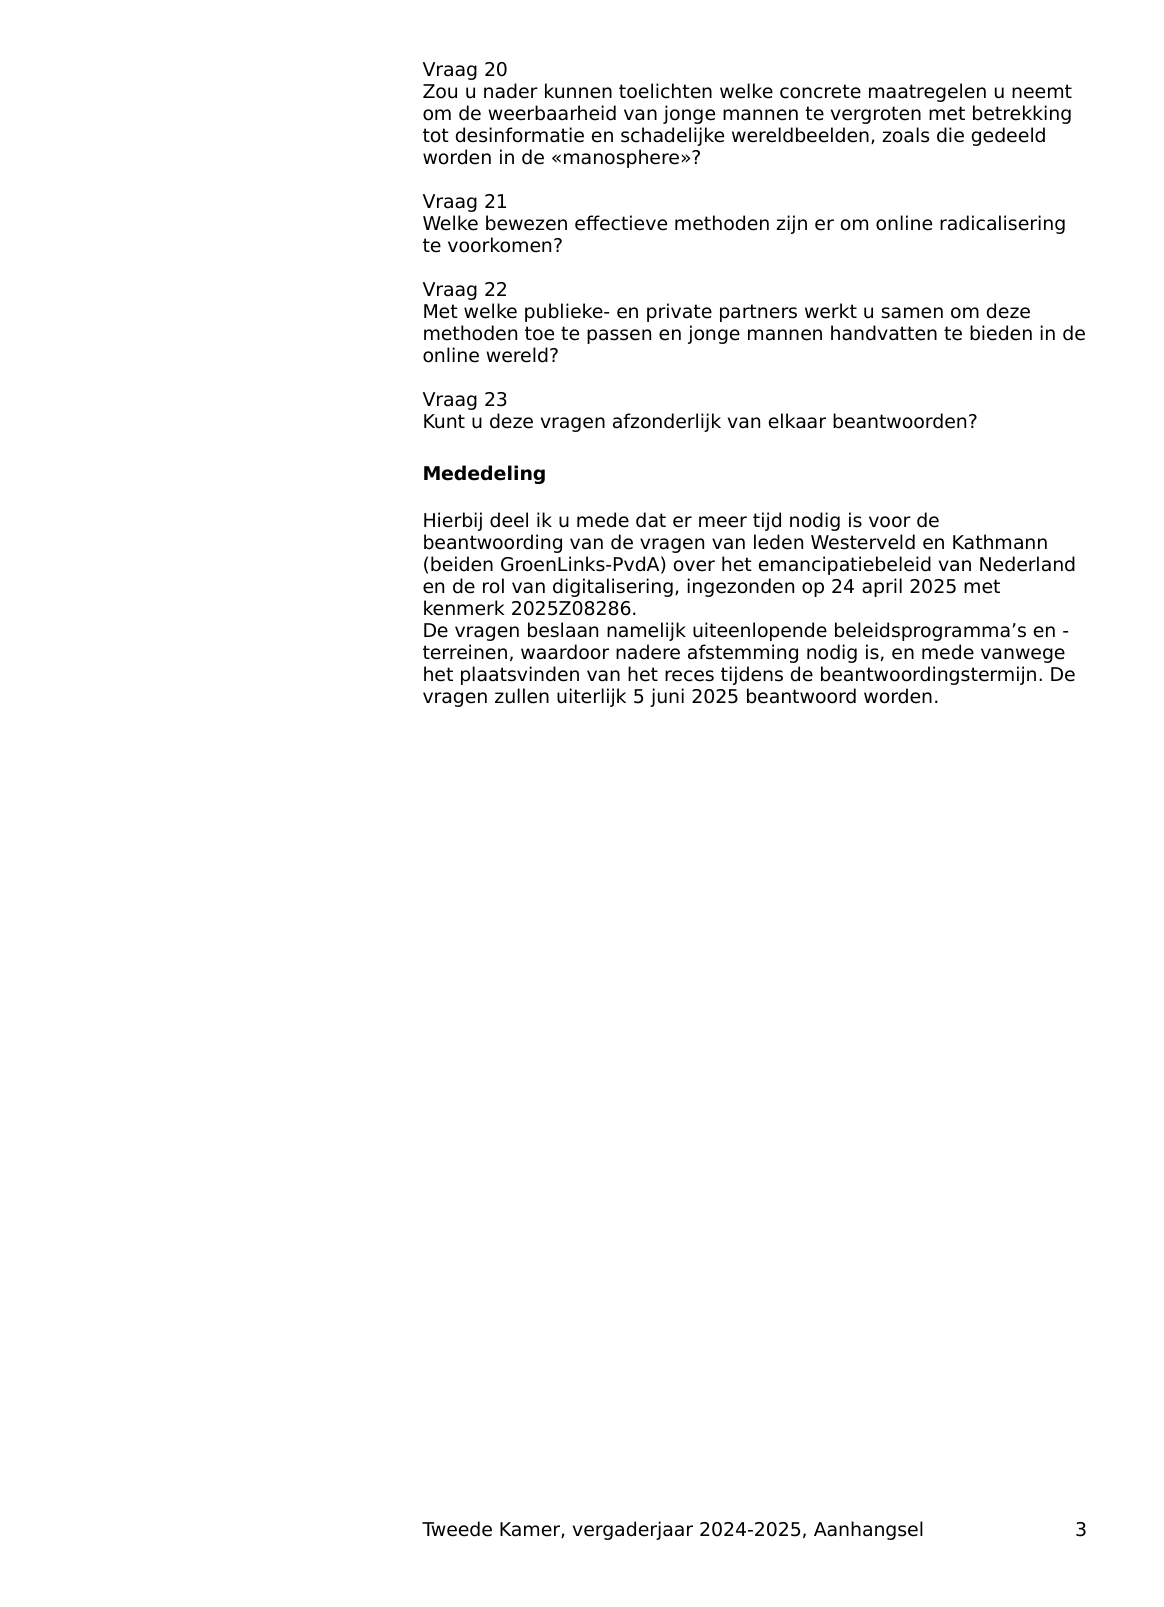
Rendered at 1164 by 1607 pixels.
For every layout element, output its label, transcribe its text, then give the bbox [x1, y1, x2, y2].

text Welke bewezen effectieve methoden zijn er om online radicalisering te voorkomen? [422, 213, 1087, 257]
text Kunt u deze vragen afzonderlijk van elkaar beantwoorden? [422, 411, 1087, 433]
text Met welke publieke- en private partners werkt u samen om deze methoden toe te passen en jonge mannen handvatten te bieden in de online wereld? [422, 301, 1087, 367]
text De vragen beslaan namelijk uiteenlopende beleidsprogramma’s en -terreinen, waardoor nadere afstemming nodig is, en mede vanwege het plaatsvinden van het reces tijdens de beantwoordingstermijn. De vragen zullen uiterlijk 5 juni 2025 beantwoord worden. [422, 620, 1087, 708]
subtitle Mededeling [422, 463, 1087, 485]
text Vraag 21 [422, 191, 1087, 213]
text Hierbij deel ik u mede dat er meer tijd nodig is voor de beantwoording van de vragen van leden Westerveld en Kathmann (beiden GroenLinks-PvdA) over het emancipatiebeleid van Nederland en de rol van digitalisering, ingezonden op 24 april 2025 met kenmerk 2025Z08286. [422, 510, 1087, 620]
text Zou u nader kunnen toelichten welke concrete maatregelen u neemt om de weerbaarheid van jonge mannen te vergroten met betrekking tot desinformatie en schadelijke wereldbeelden, zoals die gedeeld worden in de «manosphere»? [422, 81, 1087, 169]
text Vraag 20 [422, 59, 1087, 81]
text Vraag 22 [422, 279, 1087, 301]
text Vraag 23 [422, 389, 1087, 411]
